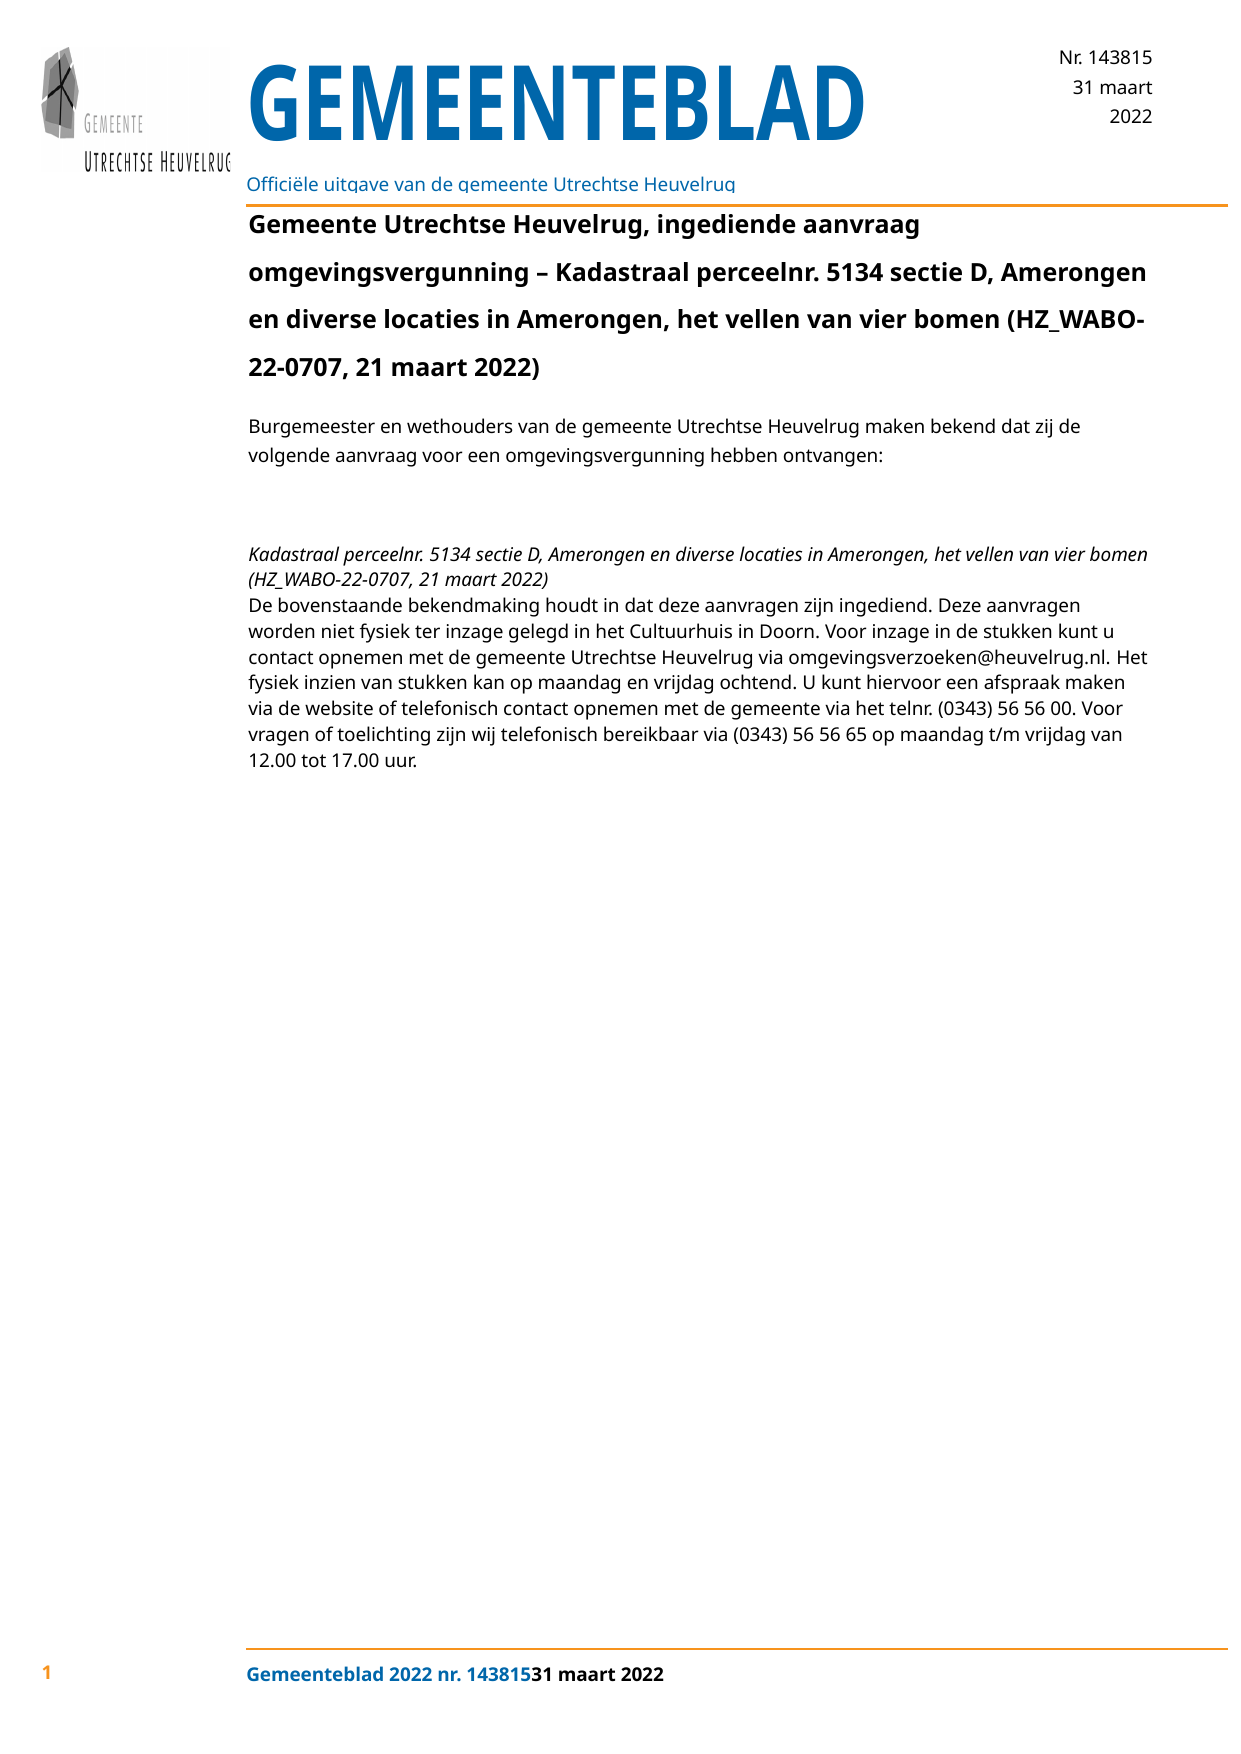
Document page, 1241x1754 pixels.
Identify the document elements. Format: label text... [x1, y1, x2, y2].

text Kadastraal perceelnr. 5134 sectie D, Amerongen en diverse locaties in Amerongen, het vellen van vier bomen (HZ_WABO-22-0707, 21 maart 2022) [248, 541, 1152, 592]
text Burgemeester en wethouders van de gemeente Utrechtse Heuvelrug maken bekend dat zij de volgende aanvraag voor een omgevingsvergunning hebben ontvangen: [248, 413, 1152, 468]
text Gemeente Utrechtse Heuvelrug, ingediende aanvraag omgevingsvergunning – Kadastraal perceelnr. 5134 sectie D, Amerongen en diverse locaties in Amerongen, het vellen van vier bomen (HZ_WABO-22-0707, 21 maart 2022) [248, 207, 1152, 384]
picture [41, 47, 231, 172]
text De bovenstaande bekendmaking houdt in dat deze aanvragen zijn ingediend. Deze aanvragen worden niet fysiek ter inzage gelegd in het Cultuurhuis in Doorn. Voor inzage in de stukken kunt u contact opnemen met de gemeente Utrechtse Heuvelrug via omgevingsverzoeken@heuvelrug.nl. Het fysiek inzien van stukken kan op maandag en vrijdag ochtend. U kunt hiervoor een afspraak maken via de website of telefonisch contact opnemen met de gemeente via het telnr. (0343) 56 56 00. Voor vragen of toelichting zijn wij telefonisch bereikbaar via (0343) 56 56 65 op maandag t/m vrijdag van 12.00 tot 17.00 uur. [248, 592, 1152, 772]
